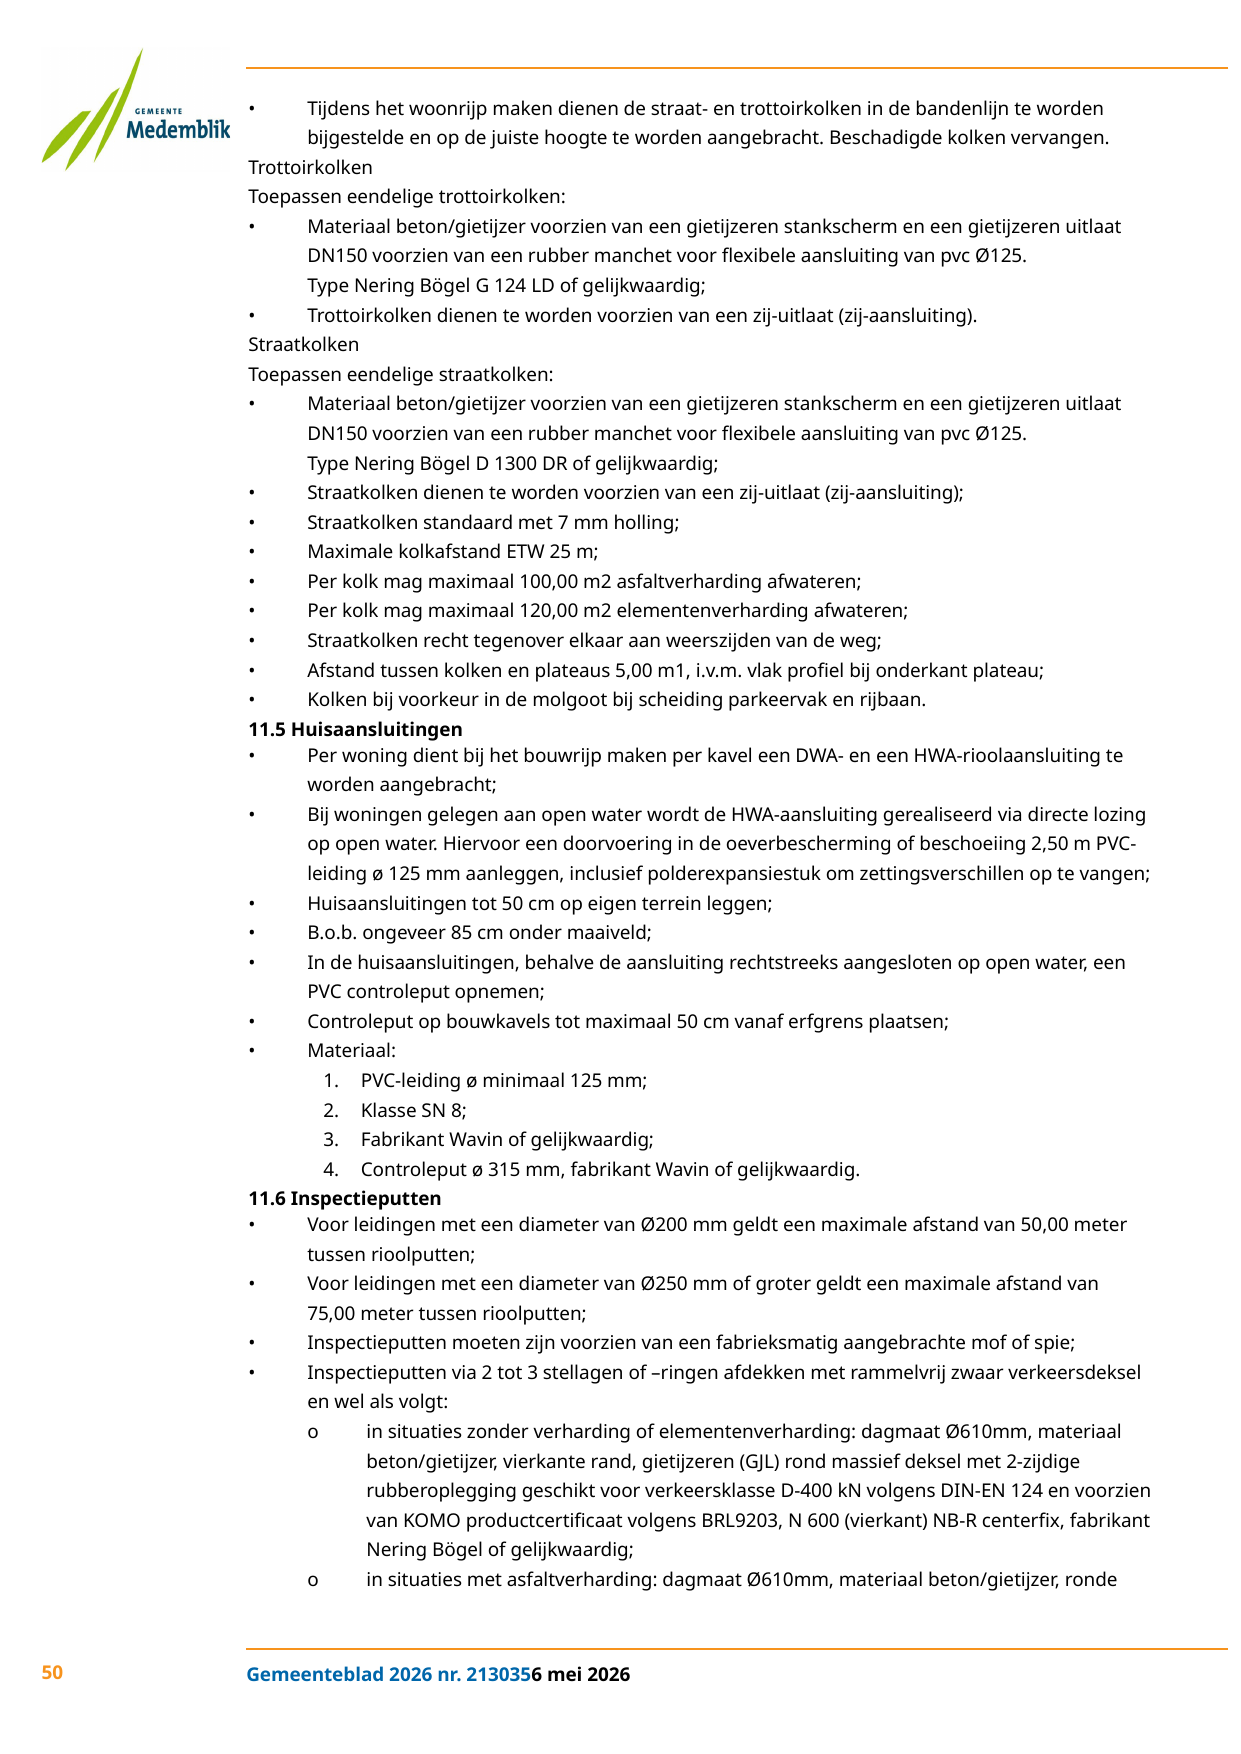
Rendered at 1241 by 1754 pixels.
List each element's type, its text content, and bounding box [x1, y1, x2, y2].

text Trottoirkolken [248, 154, 1152, 180]
list Inspectieputten via 2 tot 3 stellagen of –ringen afdekken met rammelvrij zwaar verkeersdeksel en wel als volgt: [248, 1359, 1152, 1414]
list Per kolk mag maximaal 120,00 m2 elementenverharding afwateren; [248, 598, 1152, 623]
list Afstand tussen kolken en plateaus 5,00 m1, i.v.m. vlak profiel bij onderkant plateau; [248, 657, 1152, 683]
list Controleput op bouwkavels tot maximaal 50 cm vanaf erfgrens plaatsen; [248, 1008, 1152, 1034]
list Maximale kolkafstand ETW 25 m; [248, 538, 1152, 564]
list Per woning dient bij het bouwrijp maken per kavel een DWA- en een HWA-rioolaansluiting te worden aangebracht; [248, 742, 1152, 797]
list Straatkolken dienen te worden voorzien van een zij-uitlaat (zij-aansluiting); [248, 479, 1152, 505]
list Straatkolken standaard met 7 mm holling; [248, 509, 1152, 535]
list Klasse SN 8; [323, 1097, 1152, 1122]
list Per kolk mag maximaal 100,00 m2 asfaltverharding afwateren; [248, 568, 1152, 594]
list Tijdens het woonrijp maken dienen de straat- en trottoirkolken in de bandenlijn te worden bijgestelde en op de juiste hoogte te worden aangebracht. Beschadigde kolken vervangen. [248, 95, 1152, 150]
list Inspectieputten moeten zijn voorzien van een fabrieksmatig aangebrachte mof of spie; [248, 1329, 1152, 1355]
list Type Nering Bögel D 1300 DR of gelijkwaardig; [248, 450, 1152, 476]
list Trottoirkolken dienen te worden voorzien van een zij-uitlaat (zij-aansluiting). [248, 302, 1152, 328]
list Fabrikant Wavin of gelijkwaardig; [323, 1126, 1152, 1152]
list Huisaansluitingen tot 50 cm op eigen terrein leggen; [248, 890, 1152, 915]
text Toepassen eendelige trottoirkolken: [248, 183, 1152, 209]
list Materiaal: [248, 1038, 1152, 1063]
list PVC-leiding ø minimaal 125 mm; [323, 1067, 1152, 1093]
list Bij woningen gelegen aan open water wordt de HWA-aansluiting gerealiseerd via directe lozing op open water. Hiervoor een doorvoering in de oeverbescherming of beschoeiing 2,50 m PVC-leiding ø 125 mm aanleggen, inclusief polderexpansiestuk om zettingsverschillen op te vangen; [248, 801, 1152, 886]
list Materiaal beton/gietijzer voorzien van een gietijzeren stankscherm en een gietijzeren uitlaat DN150 voorzien van een rubber manchet voor flexibele aansluiting van pvc Ø125. [248, 213, 1152, 268]
list Voor leidingen met een diameter van Ø200 mm geldt een maximale afstand van 50,00 meter tussen rioolputten; [248, 1211, 1152, 1267]
list Type Nering Bögel G 124 LD of gelijkwaardig; [248, 272, 1152, 298]
list Controleput ø 315 mm, fabrikant Wavin of gelijkwaardig. [323, 1156, 1152, 1182]
list in situaties met asfaltverharding: dagmaat Ø610mm, materiaal beton/gietijzer, ronde [307, 1566, 1152, 1592]
text Straatkolken [248, 331, 1152, 357]
list In de huisaansluitingen, behalve de aansluiting rechtstreeks aangesloten op open water, een PVC controleput opnemen; [248, 949, 1152, 1004]
text 11.6 Inspectieputten [248, 1186, 1152, 1211]
list in situaties zonder verharding of elementenverharding: dagmaat Ø610mm, materiaal beton/gietijzer, vierkante rand, gietijzeren (GJL) rond massief deksel met 2-zijdige rubberoplegging geschikt voor verkeersklasse D-400 kN volgens DIN-EN 124 en voorzien van KOMO productcertificaat volgens BRL9203, N 600 (vierkant) NB-R centerfix, fabrikant Nering Bögel of gelijkwaardig; [307, 1418, 1152, 1562]
list Straatkolken recht tegenover elkaar aan weerszijden van de weg; [248, 627, 1152, 653]
list Voor leidingen met een diameter van Ø250 mm of groter geldt een maximale afstand van 75,00 meter tussen rioolputten; [248, 1270, 1152, 1326]
list B.o.b. ongeveer 85 cm onder maaiveld; [248, 919, 1152, 945]
list Kolken bij voorkeur in de molgoot bij scheiding parkeervak en rijbaan. [248, 686, 1152, 712]
picture [41, 47, 231, 172]
text Toepassen eendelige straatkolken: [248, 361, 1152, 387]
text 11.5 Huisaansluitingen [248, 716, 1152, 742]
list Materiaal beton/gietijzer voorzien van een gietijzeren stankscherm en een gietijzeren uitlaat DN150 voorzien van een rubber manchet voor flexibele aansluiting van pvc Ø125. [248, 391, 1152, 446]
